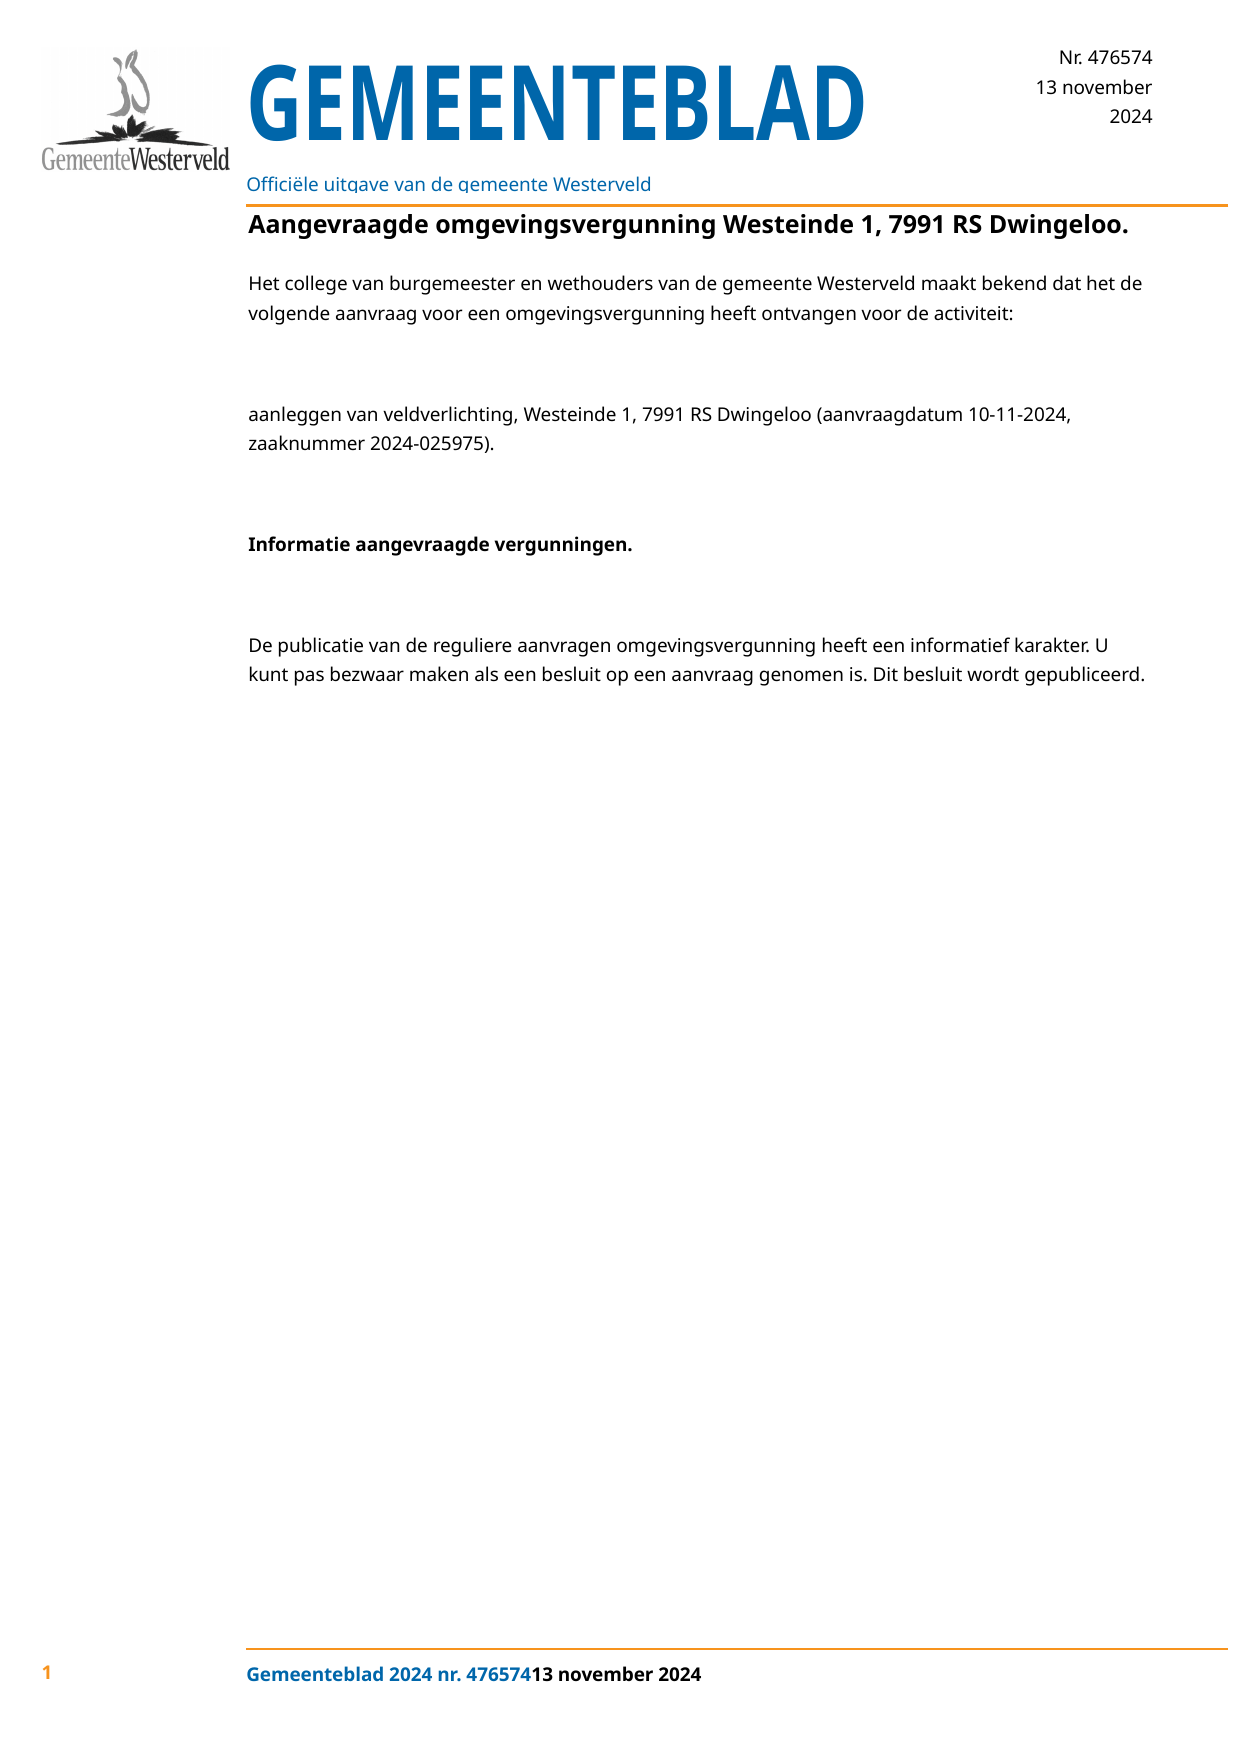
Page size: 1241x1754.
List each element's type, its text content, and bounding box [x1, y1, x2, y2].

text aanleggen van veldverlichting, Westeinde 1, 7991 RS Dwingeloo (aanvraagdatum 10-11-2024, zaaknummer 2024-025975). [248, 401, 1152, 456]
text De publicatie van de reguliere aanvragen omgevingsvergunning heeft een informatief karakter. U kunt pas bezwaar maken als een besluit op een aanvraag genomen is. Dit besluit wordt gepubliceerd. [248, 632, 1152, 687]
picture [41, 47, 231, 172]
text Het college van burgemeester en wethouders van de gemeente Westerveld maakt bekend dat het de volgende aanvraag voor een omgevingsvergunning heeft ontvangen voor de activiteit: [248, 270, 1152, 326]
text Aangevraagde omgevingsvergunning Westeinde 1, 7991 RS Dwingeloo. [248, 207, 1152, 241]
text Informatie aangevraagde vergunningen. [248, 531, 1152, 557]
